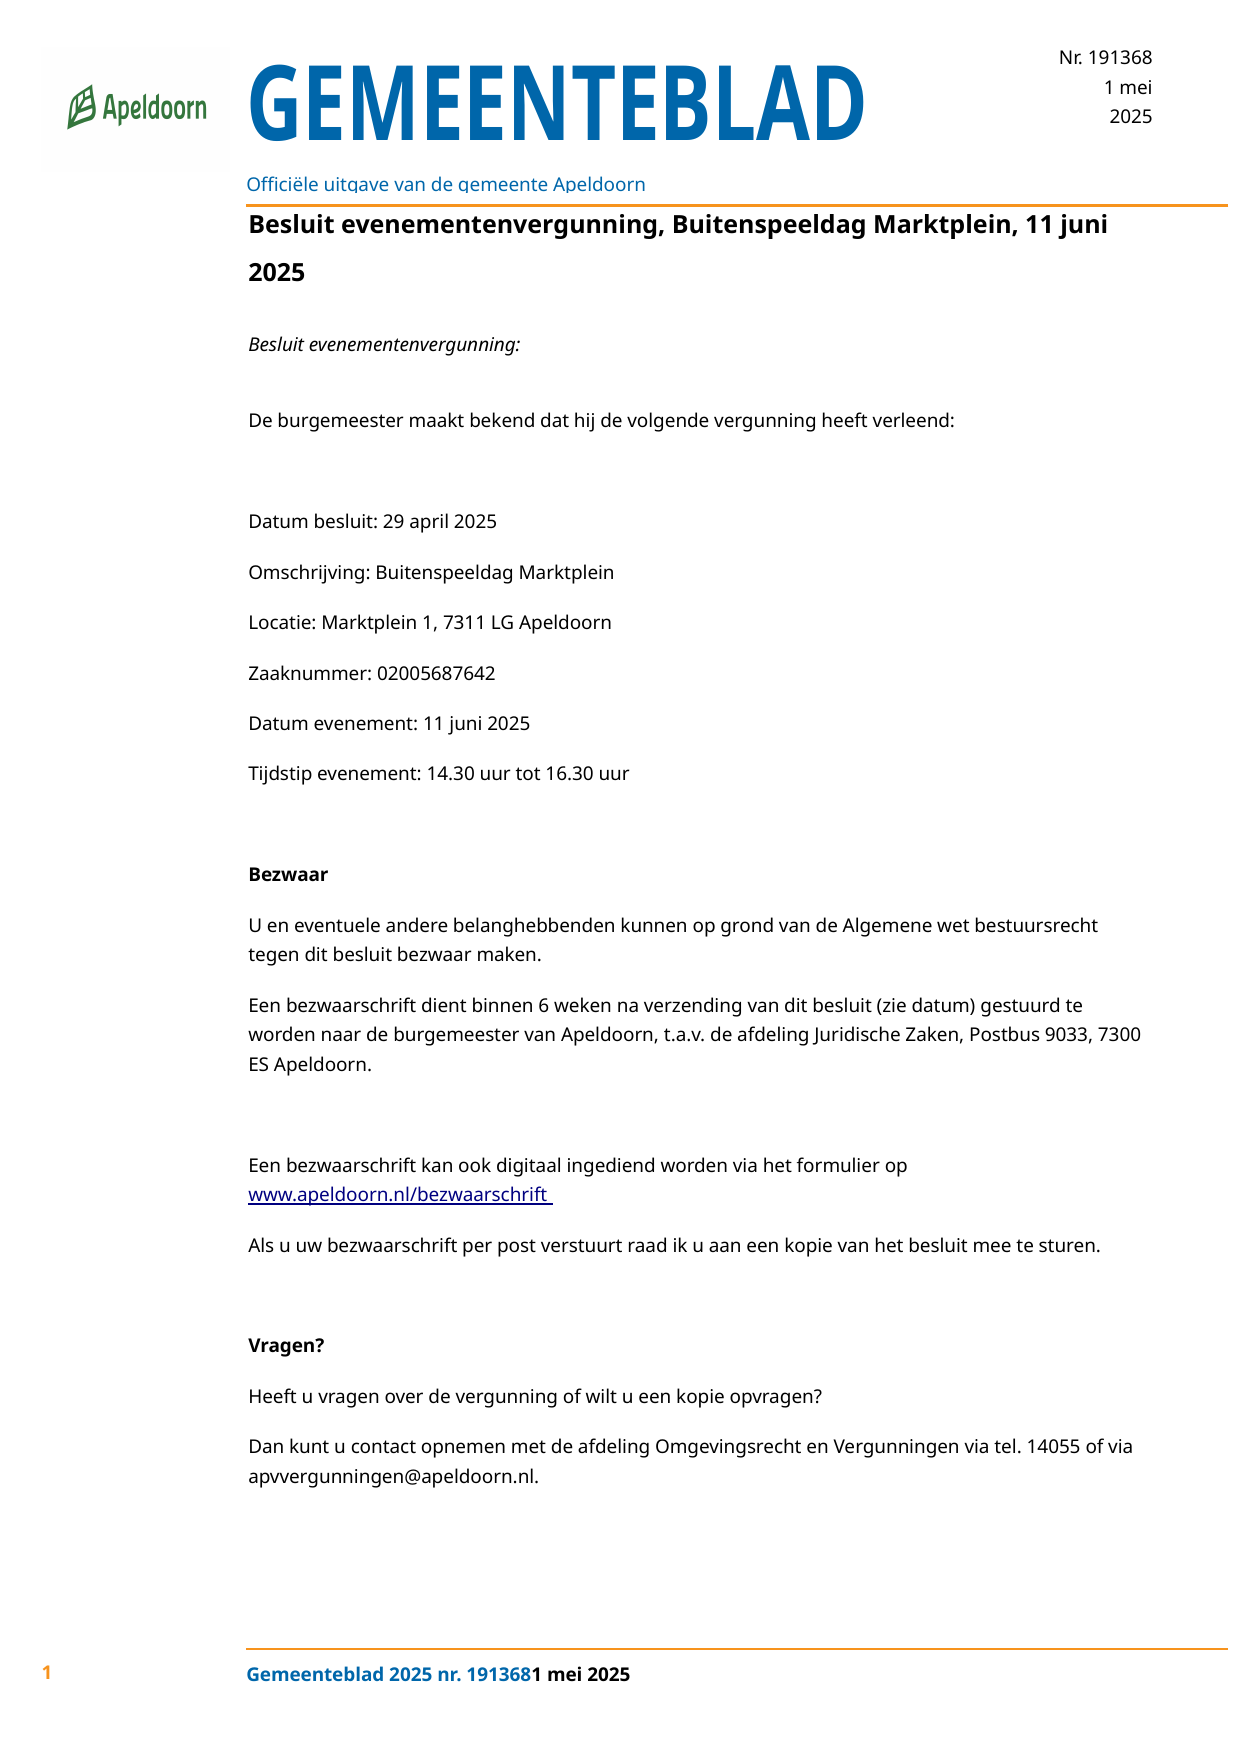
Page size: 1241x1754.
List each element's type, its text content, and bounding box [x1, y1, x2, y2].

text Datum besluit: 29 april 2025 [248, 508, 1152, 534]
text De burgemeester maakt bekend dat hij de volgende vergunning heeft verleend: [248, 408, 1152, 433]
text Heeft u vragen over de vergunning of wilt u een kopie opvragen? [248, 1383, 1152, 1409]
text U en eventuele andere belanghebbenden kunnen op grond van de Algemene wet bestuursrecht tegen dit besluit bezwaar maken. [248, 912, 1152, 967]
text Als u uw bezwaarschrift per post verstuurt raad ik u aan een kopie van het besluit mee te sturen. [248, 1232, 1152, 1257]
text Locatie: Marktplein 1, 7311 LG Apeldoorn [248, 609, 1152, 635]
picture [41, 47, 231, 172]
text Besluit evenementenvergunning: [248, 331, 1152, 357]
text Tijdstip evenement: 14.30 uur tot 16.30 uur [248, 761, 1152, 786]
text Een bezwaarschrift kan ook digitaal ingediend worden via het formulier op www.apeldoorn.nl/bezwaarschrift [248, 1152, 1152, 1207]
text Dan kunt u contact opnemen met de afdeling Omgevingsrecht en Vergunningen via tel. 14055 of via apvvergunningen@apeldoorn.nl. [248, 1433, 1152, 1489]
text Vragen? [248, 1333, 1152, 1358]
text Bezwaar [248, 861, 1152, 887]
text Besluit evenementenvergunning, Buitenspeeldag Marktplein, 11 juni 2025 [248, 207, 1152, 288]
text Zaaknummer: 02005687642 [248, 660, 1152, 685]
text Datum evenement: 11 juni 2025 [248, 710, 1152, 736]
text Een bezwaarschrift dient binnen 6 weken na verzending van dit besluit (zie datum) gestuurd te worden naar de burgemeester van Apeldoorn, t.a.v. de afdeling Juridische Zaken, Postbus 9033, 7300 ES Apeldoorn. [248, 992, 1152, 1077]
text Omschrijving: Buitenspeeldag Marktplein [248, 559, 1152, 584]
